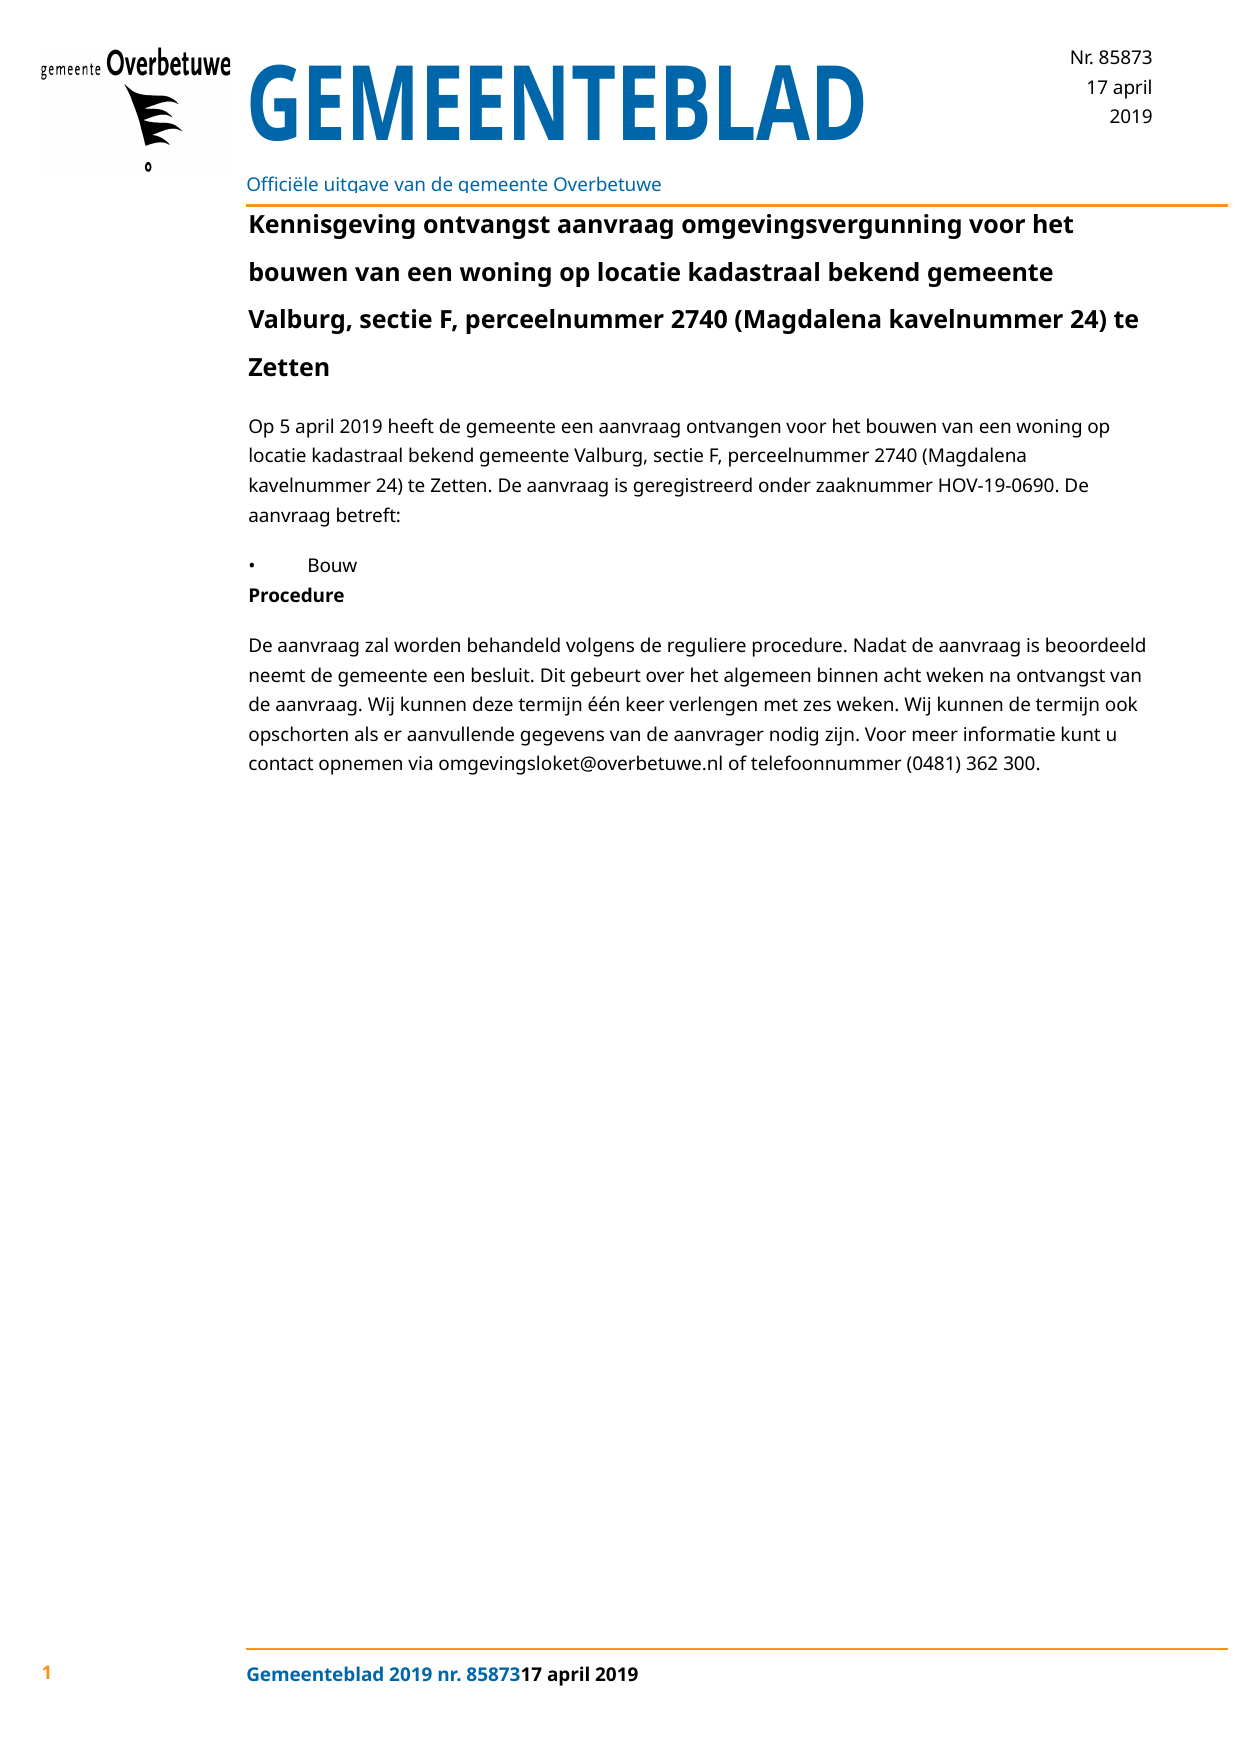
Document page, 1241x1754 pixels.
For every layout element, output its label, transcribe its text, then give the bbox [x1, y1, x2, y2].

text Procedure [248, 582, 1152, 608]
picture [41, 47, 231, 172]
text De aanvraag zal worden behandeld volgens de reguliere procedure. Nadat de aanvraag is beoordeeld neemt de gemeente een besluit. Dit gebeurt over het algemeen binnen acht weken na ontvangst van de aanvraag. Wij kunnen deze termijn één keer verlengen met zes weken. Wij kunnen de termijn ook opschorten als er aanvullende gegevens van de aanvrager nodig zijn. Voor meer informatie kunt u contact opnemen via omgevingsloket@overbetuwe.nl of telefoonnummer (0481) 362 300. [248, 632, 1152, 776]
list Bouw [248, 552, 1152, 578]
text Op 5 april 2019 heeft de gemeente een aanvraag ontvangen voor het bouwen van een woning op locatie kadastraal bekend gemeente Valburg, sectie F, perceelnummer 2740 (Magdalena kavelnummer 24) te Zetten. De aanvraag is geregistreerd onder zaaknummer HOV-19-0690. De aanvraag betreft: [248, 413, 1152, 528]
text Kennisgeving ontvangst aanvraag omgevingsvergunning voor het bouwen van een woning op locatie kadastraal bekend gemeente Valburg, sectie F, perceelnummer 2740 (Magdalena kavelnummer 24) te Zetten [248, 207, 1152, 384]
